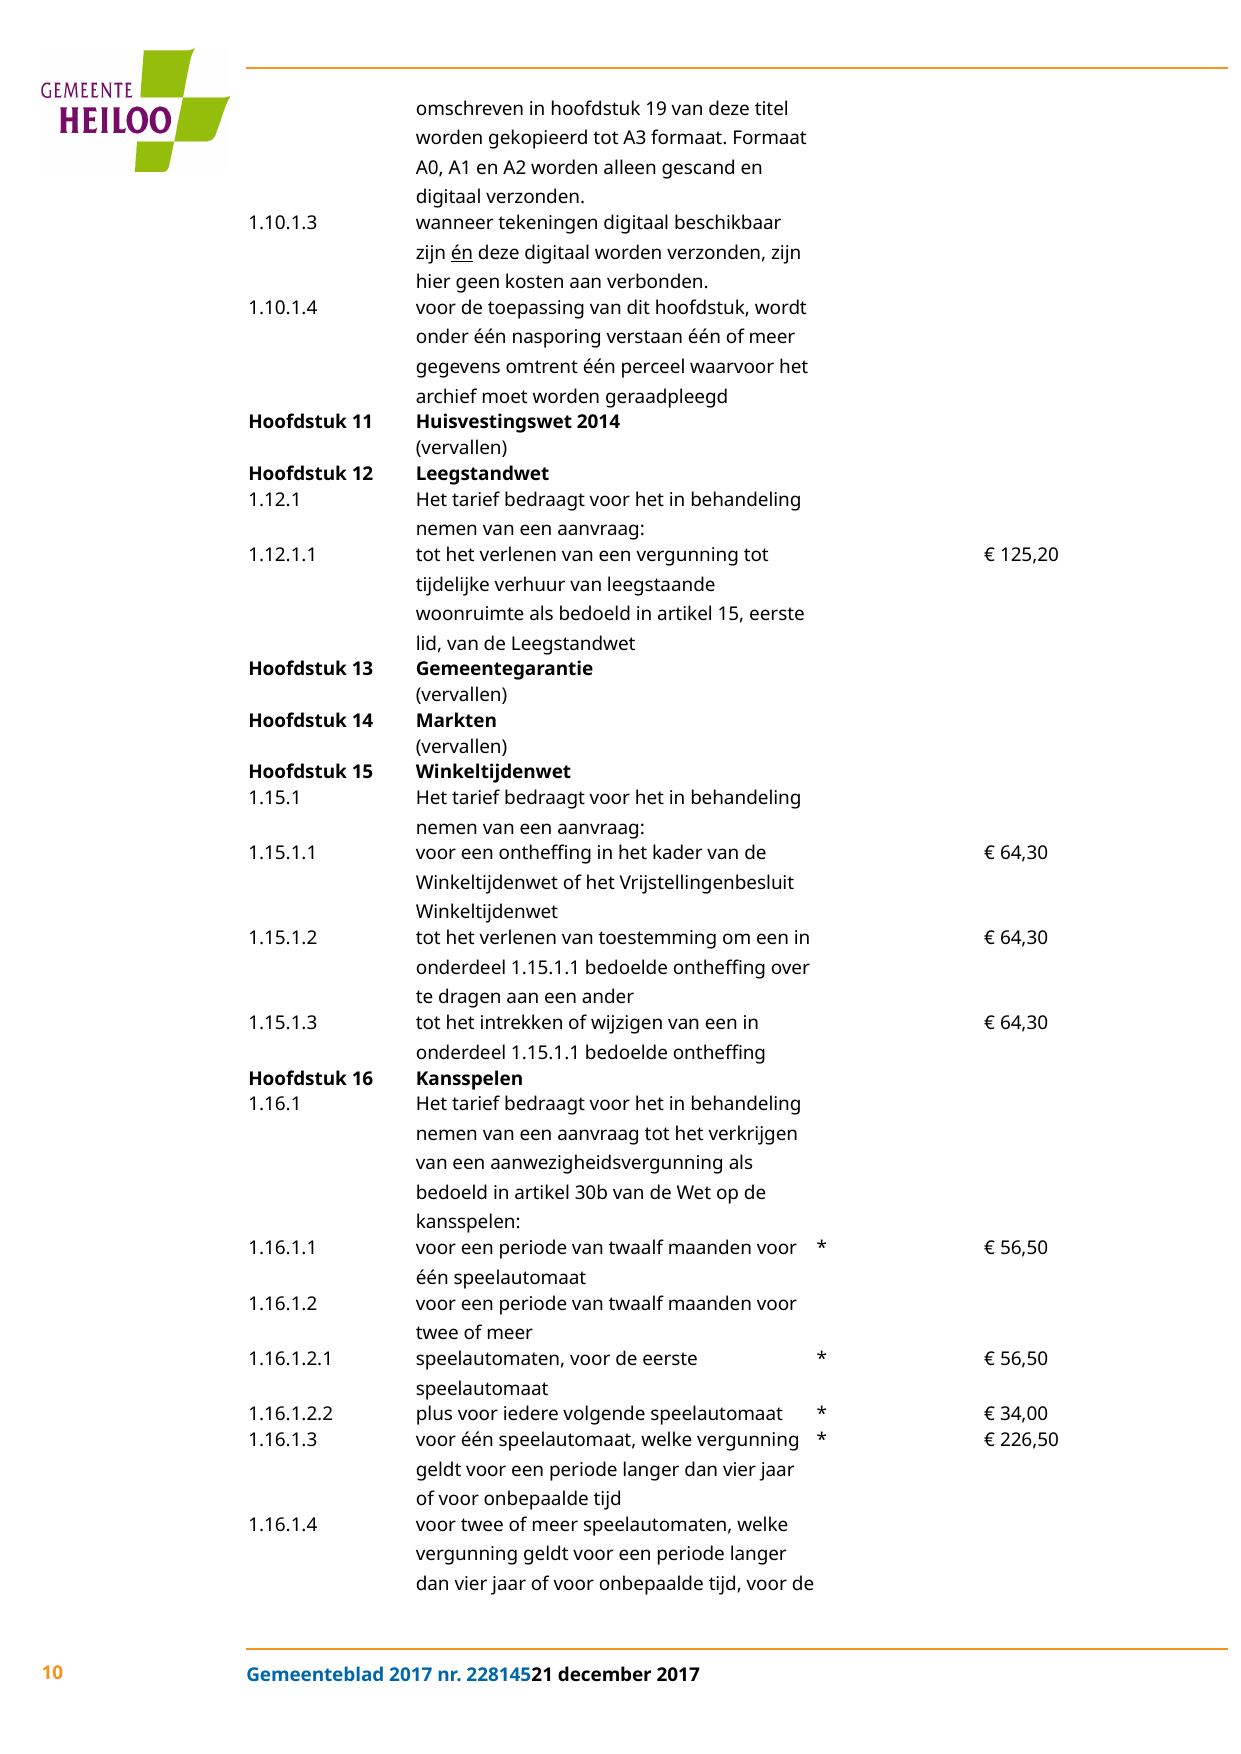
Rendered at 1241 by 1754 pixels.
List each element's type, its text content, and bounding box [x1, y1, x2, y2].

table_cell Leegstandwet [416, 460, 816, 486]
table_cell [984, 294, 1152, 409]
table_cell [248, 681, 416, 707]
table_cell 1.16.1.2.2 [248, 1400, 416, 1426]
table_cell [816, 486, 984, 541]
table_cell plus voor iedere volgende speelautomaat [416, 1400, 816, 1426]
table_cell [816, 460, 984, 486]
table_cell [984, 486, 1152, 541]
table_cell [816, 759, 984, 784]
table_cell Hoofdstuk 16 [248, 1065, 416, 1090]
table_cell voor een periode van twaalf maanden voor één speelautomaat [416, 1235, 816, 1290]
picture [41, 47, 231, 172]
table_cell [984, 1290, 1152, 1345]
table_cell [816, 294, 984, 409]
table_cell * [816, 1400, 984, 1426]
table_cell [984, 1511, 1152, 1596]
table_cell 1.10.1.3 [248, 209, 416, 294]
table_cell Het tarief bedraagt voor het in behandeling nemen van een aanvraag tot het verkrijgen van een aanwezigheidsvergunning als bedoeld in artikel 30b van de Wet op de kansspelen: [416, 1090, 816, 1234]
table_cell voor de toepassing van dit hoofdstuk, wordt onder één nasporing verstaan één of meer gegevens omtrent één perceel waarvoor het archief moet worden geraadpleegd [416, 294, 816, 409]
table_cell Hoofdstuk 12 [248, 460, 416, 486]
table_cell € 56,50 [984, 1235, 1152, 1290]
table_cell [984, 784, 1152, 839]
table_cell voor twee of meer speelautomaten, welke vergunning geldt voor een periode langer dan vier jaar of voor onbepaalde tijd, voor de [416, 1511, 816, 1596]
table_cell tot het verlenen van toestemming om een in onderdeel 1.15.1.1 bedoelde ontheffing over te dragen aan een ander [416, 925, 816, 1009]
table_cell € 226,50 [984, 1426, 1152, 1511]
table_cell Gemeentegarantie [416, 656, 816, 681]
table_cell voor een ontheffing in het kader van de Winkeltijdenwet of het Vrijstellingenbesluit Winkeltijdenwet [416, 840, 816, 924]
table_cell Hoofdstuk 14 [248, 707, 416, 733]
table_cell (vervallen) [416, 434, 816, 460]
table_cell 1.16.1.2 [248, 1290, 416, 1345]
table_cell * [816, 1235, 984, 1290]
table_cell € 64,30 [984, 840, 1152, 924]
table_cell 1.16.1.3 [248, 1426, 416, 1511]
table_cell [984, 707, 1152, 733]
table_cell [248, 434, 416, 460]
table_cell [816, 1009, 984, 1065]
table_cell 1.15.1.1 [248, 840, 416, 924]
table_cell Huisvestingswet 2014 [416, 409, 816, 434]
table_cell [816, 409, 984, 434]
table_cell Het tarief bedraagt voor het in behandeling nemen van een aanvraag: [416, 486, 816, 541]
table_cell (vervallen) [416, 681, 816, 707]
table_cell Markten [416, 707, 816, 733]
table_cell 1.12.1 [248, 486, 416, 541]
table_cell Hoofdstuk 15 [248, 759, 416, 784]
table_cell [984, 209, 1152, 294]
table_cell [816, 733, 984, 758]
table_cell * [816, 1345, 984, 1400]
table_cell [816, 925, 984, 1009]
table_cell voor een periode van twaalf maanden voor twee of meer [416, 1290, 816, 1345]
table_cell Kansspelen [416, 1065, 816, 1090]
table_cell [816, 707, 984, 733]
table_cell € 125,20 [984, 541, 1152, 656]
table_cell [984, 1065, 1152, 1090]
table_cell * [816, 1426, 984, 1511]
table_cell [816, 840, 984, 924]
table_cell [816, 209, 984, 294]
table_cell [984, 681, 1152, 707]
table_cell [816, 1065, 984, 1090]
table_cell 1.16.1.1 [248, 1235, 416, 1290]
table_cell [984, 733, 1152, 758]
table_cell tot het verlenen van een vergunning tot tijdelijke verhuur van leegstaande woonruimte als bedoeld in artikel 15, eerste lid, van de Leegstandwet [416, 541, 816, 656]
table_cell [984, 434, 1152, 460]
table_cell € 64,30 [984, 1009, 1152, 1065]
table_cell Het tarief bedraagt voor het in behandeling nemen van een aanvraag: [416, 784, 816, 839]
table_cell [816, 784, 984, 839]
table_cell [816, 1090, 984, 1234]
table_cell [984, 759, 1152, 784]
table_cell speelautomaten, voor de eerste speelautomaat [416, 1345, 816, 1400]
table_cell [816, 95, 984, 209]
table_cell tot het intrekken of wijzigen van een in onderdeel 1.15.1.1 bedoelde ontheffing [416, 1009, 816, 1065]
table_cell 1.16.1.4 [248, 1511, 416, 1596]
table_cell [816, 1511, 984, 1596]
table_cell [984, 1090, 1152, 1234]
table_cell voor één speelautomaat, welke vergunning geldt voor een periode langer dan vier jaar of voor onbepaalde tijd [416, 1426, 816, 1511]
table_cell [816, 434, 984, 460]
table_cell 1.15.1.3 [248, 1009, 416, 1065]
table_cell [816, 656, 984, 681]
table_cell [984, 656, 1152, 681]
table_cell [248, 733, 416, 758]
table_cell 1.16.1.2.1 [248, 1345, 416, 1400]
table_cell omschreven in hoofdstuk 19 van deze titel worden gekopieerd tot A3 formaat. Formaat A0, A1 en A2 worden alleen gescand en digitaal verzonden. [416, 95, 816, 209]
table_cell 1.12.1.1 [248, 541, 416, 656]
table_cell [984, 460, 1152, 486]
table_cell Winkeltijdenwet [416, 759, 816, 784]
table_cell 1.16.1 [248, 1090, 416, 1234]
table_cell € 34,00 [984, 1400, 1152, 1426]
table_cell 1.15.1.2 [248, 925, 416, 1009]
table_cell [816, 541, 984, 656]
table_cell [816, 681, 984, 707]
table_cell € 64,30 [984, 925, 1152, 1009]
table_cell (vervallen) [416, 733, 816, 758]
table_cell Hoofdstuk 13 [248, 656, 416, 681]
table_cell 1.15.1 [248, 784, 416, 839]
table_cell [984, 409, 1152, 434]
table_cell [816, 1290, 984, 1345]
table_cell € 56,50 [984, 1345, 1152, 1400]
table_cell [984, 95, 1152, 209]
table_cell wanneer tekeningen digitaal beschikbaar zijn én deze digitaal worden verzonden, zijn hier geen kosten aan verbonden. [416, 209, 816, 294]
table_cell [248, 95, 416, 209]
table_cell Hoofdstuk 11 [248, 409, 416, 434]
table_cell 1.10.1.4 [248, 294, 416, 409]
